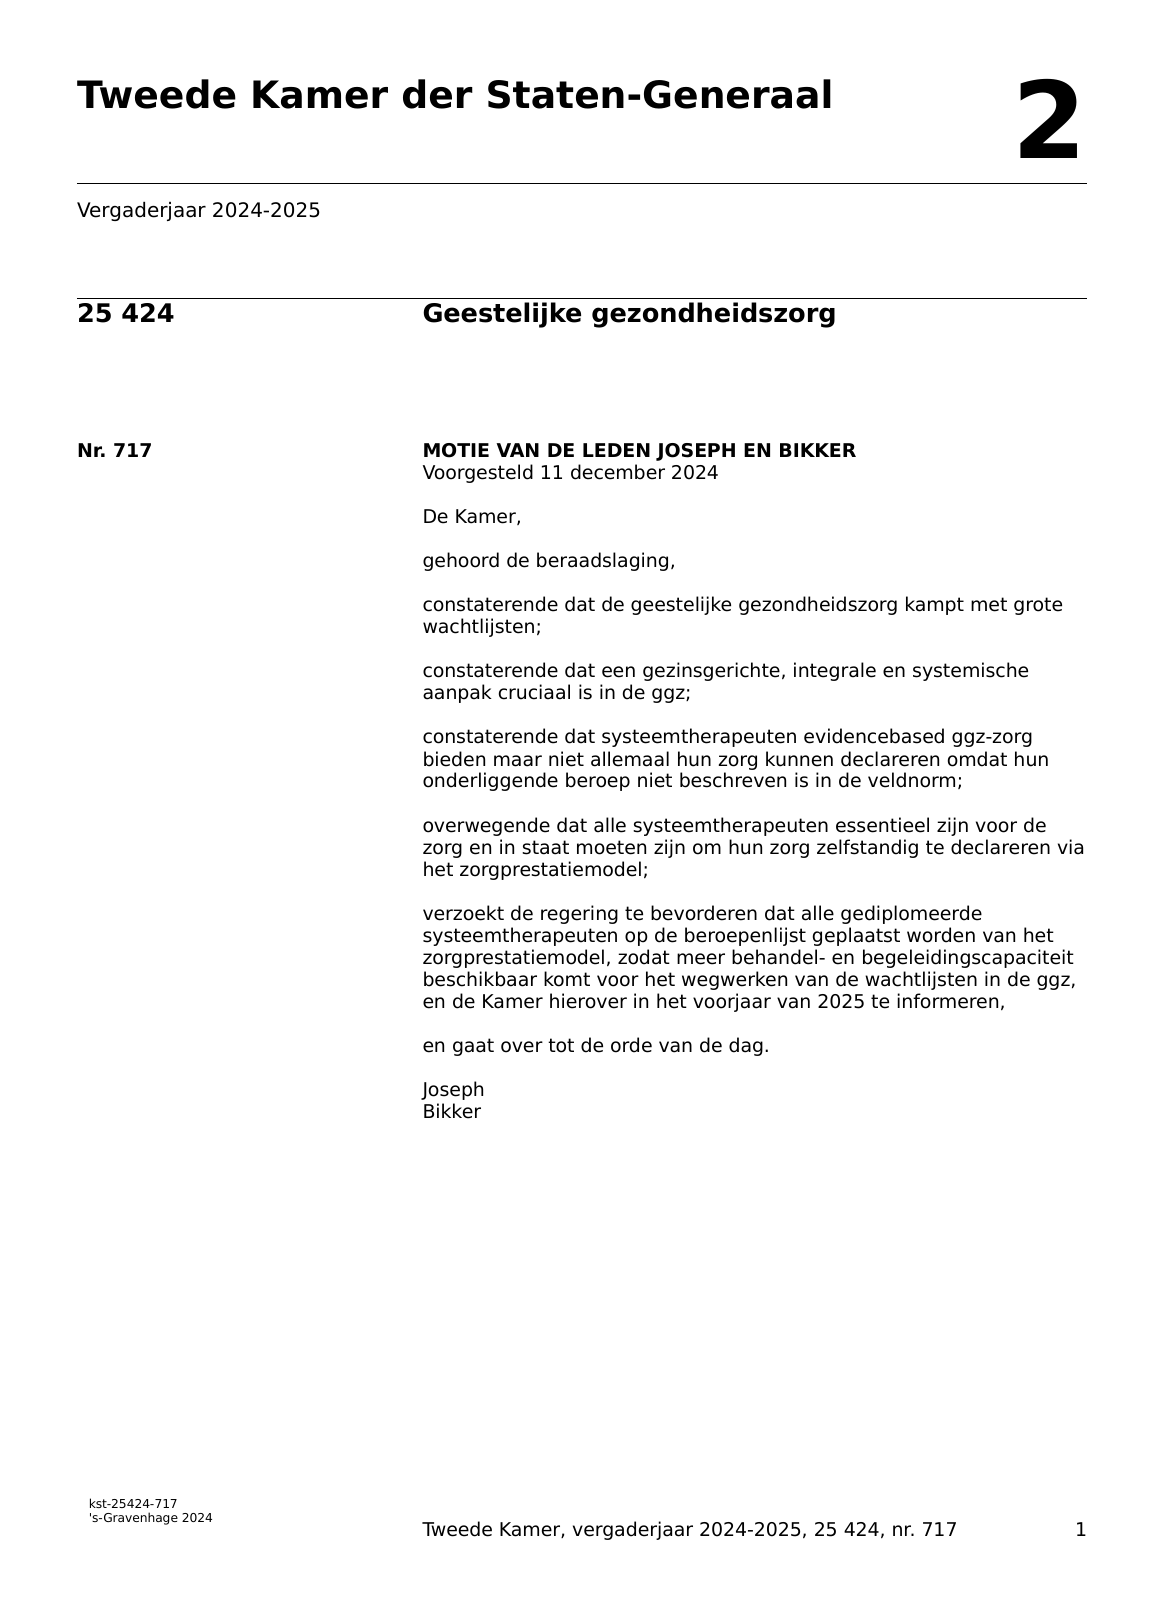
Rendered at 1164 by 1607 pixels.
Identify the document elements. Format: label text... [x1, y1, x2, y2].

table_header 2 [886, 59, 1087, 183]
subtitle Nr. 717 MOTIE VAN DE LEDEN JOSEPH EN BIKKER [77, 440, 1087, 462]
text 's-Gravenhage 2024 [88, 1511, 323, 1525]
text Joseph [422, 1079, 1087, 1101]
text De Kamer, [422, 506, 1087, 528]
text Bikker [422, 1101, 1087, 1123]
table_cell Vergaderjaar 2024-2025 [77, 184, 1087, 298]
text constaterende dat de geestelijke gezondheidszorg kampt met grote wachtlijsten; [422, 594, 1087, 638]
table_header Tweede Kamer der Staten-Generaal [77, 59, 886, 183]
text kst-25424-717 [88, 1497, 323, 1511]
text verzoekt de regering te bevorderen dat alle gediplomeerde systeemtherapeuten op de beroepenlijst geplaatst worden van het zorgprestatiemodel, zodat meer behandel- en begeleidingscapaciteit beschikbaar komt voor het wegwerken van de wachtlijsten in de ggz, en de Kamer hierover in het voorjaar van 2025 te informeren, [422, 903, 1087, 1013]
text constaterende dat systeemtherapeuten evidencebased ggz-zorg bieden maar niet allemaal hun zorg kunnen declareren omdat hun onderliggende beroep niet beschreven is in de veldnorm; [422, 726, 1087, 792]
text Voorgesteld 11 december 2024 [422, 462, 1087, 484]
text overwegende dat alle systeemtherapeuten essentieel zijn voor de zorg en in staat moeten zijn om hun zorg zelfstandig te declareren via het zorgprestatiemodel; [422, 814, 1087, 881]
text constaterende dat een gezinsgerichte, integrale en systemische aanpak cruciaal is in de ggz; [422, 660, 1087, 704]
text gehoord de beraadslaging, [422, 550, 1087, 572]
text en gaat over tot de orde van de dag. [422, 1035, 1087, 1057]
subtitle 25 424 Geestelijke gezondheidszorg [77, 299, 1087, 329]
